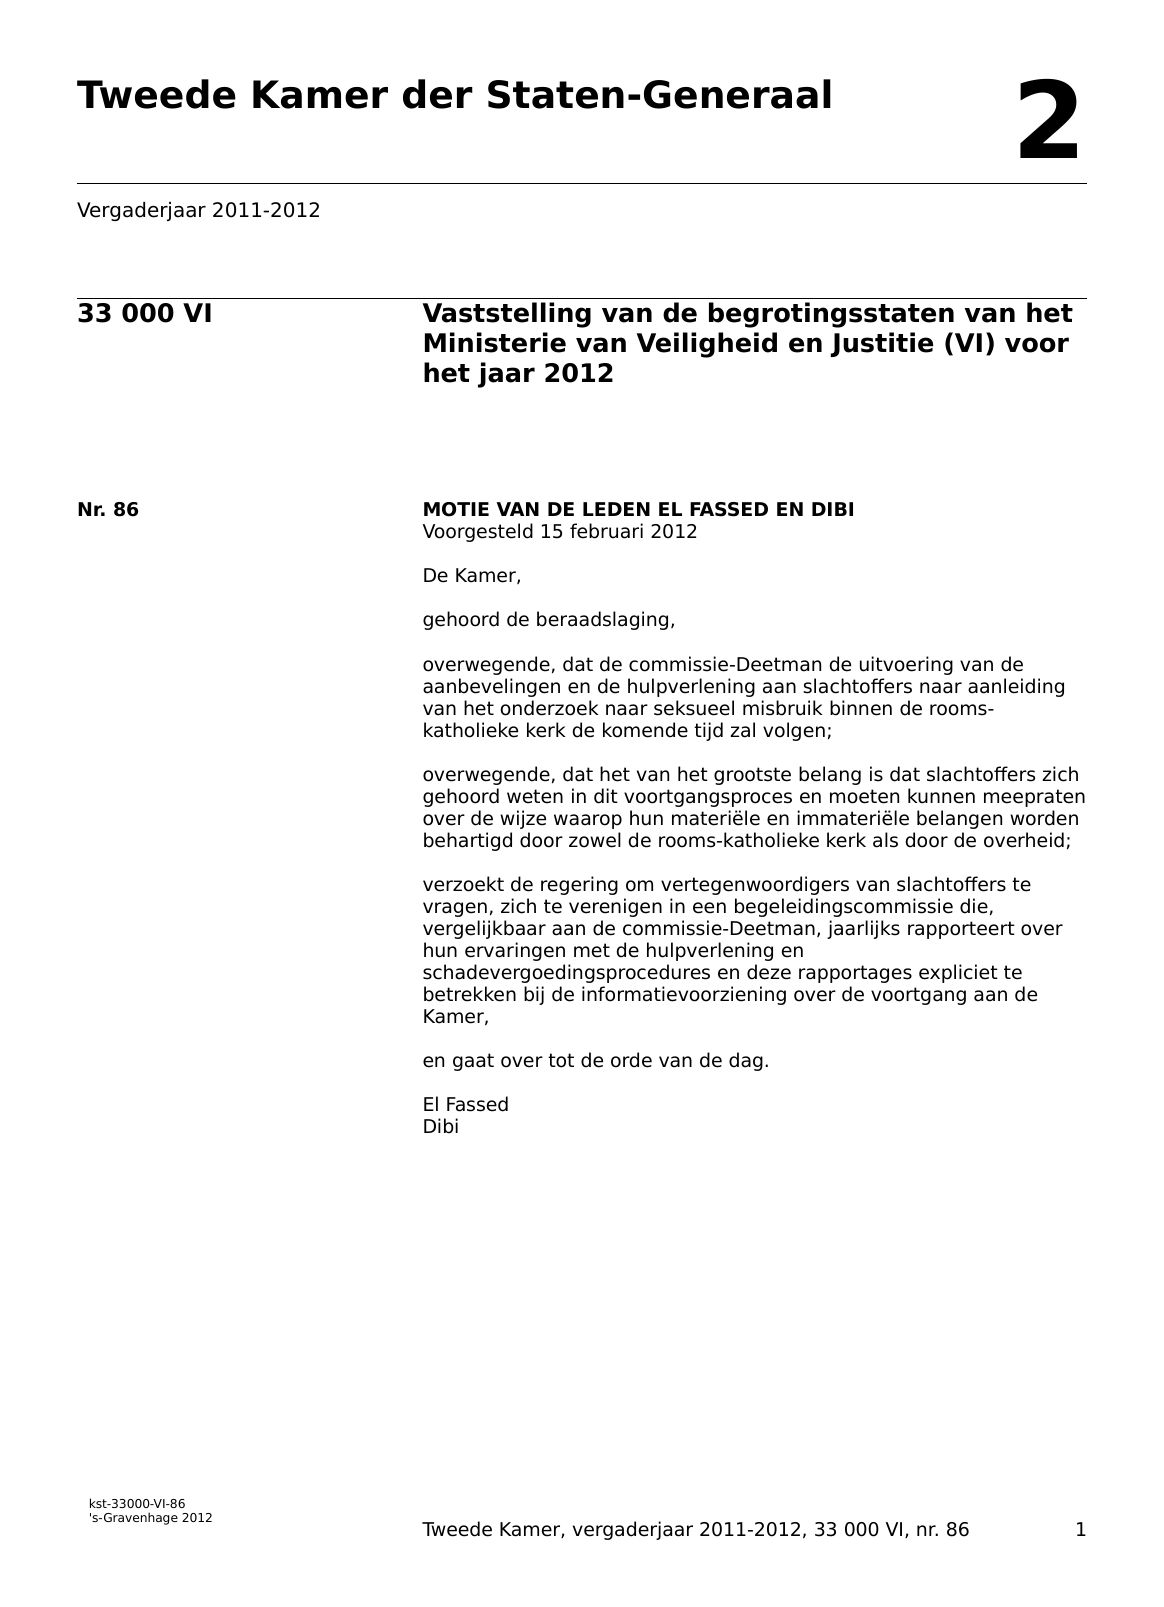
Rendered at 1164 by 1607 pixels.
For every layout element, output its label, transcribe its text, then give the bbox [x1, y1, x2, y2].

table_cell Vergaderjaar 2011-2012 [77, 184, 1087, 298]
text Dibi [422, 1116, 1087, 1138]
text en gaat over tot de orde van de dag. [422, 1050, 1087, 1072]
text Voorgesteld 15 februari 2012 [422, 521, 1087, 543]
text gehoord de beraadslaging, [422, 609, 1087, 631]
text verzoekt de regering om vertegenwoordigers van slachtoffers te vragen, zich te verenigen in een begeleidingscommissie die, vergelijkbaar aan de commissie-Deetman, jaarlijks rapporteert over hun ervaringen met de hulpverlening en schadevergoedingsprocedures en deze rapportages expliciet te betrekken bij de informatievoorziening over de voortgang aan de Kamer, [422, 874, 1087, 1028]
text De Kamer, [422, 565, 1087, 587]
text 's-Gravenhage 2012 [88, 1511, 323, 1525]
text kst-33000-VI-86 [88, 1497, 323, 1511]
subtitle Nr. 86 MOTIE VAN DE LEDEN EL FASSED EN DIBI [77, 499, 1087, 521]
table_header 2 [886, 59, 1087, 183]
text El Fassed [422, 1094, 1087, 1116]
text overwegende, dat het van het grootste belang is dat slachtoffers zich gehoord weten in dit voortgangsproces en moeten kunnen meepraten over de wijze waarop hun materiële en immateriële belangen worden behartigd door zowel de rooms-katholieke kerk als door de overheid; [422, 764, 1087, 852]
subtitle 33 000 VI Vaststelling van de begrotingsstaten van het Ministerie van Veiligheid en Justitie (VI) voor het jaar 2012 [77, 299, 1087, 388]
text overwegende, dat de commissie-Deetman de uitvoering van de aanbevelingen en de hulpverlening aan slachtoffers naar aanleiding van het onderzoek naar seksueel misbruik binnen de rooms-katholieke kerk de komende tijd zal volgen; [422, 653, 1087, 741]
table_header Tweede Kamer der Staten-Generaal [77, 59, 886, 183]
